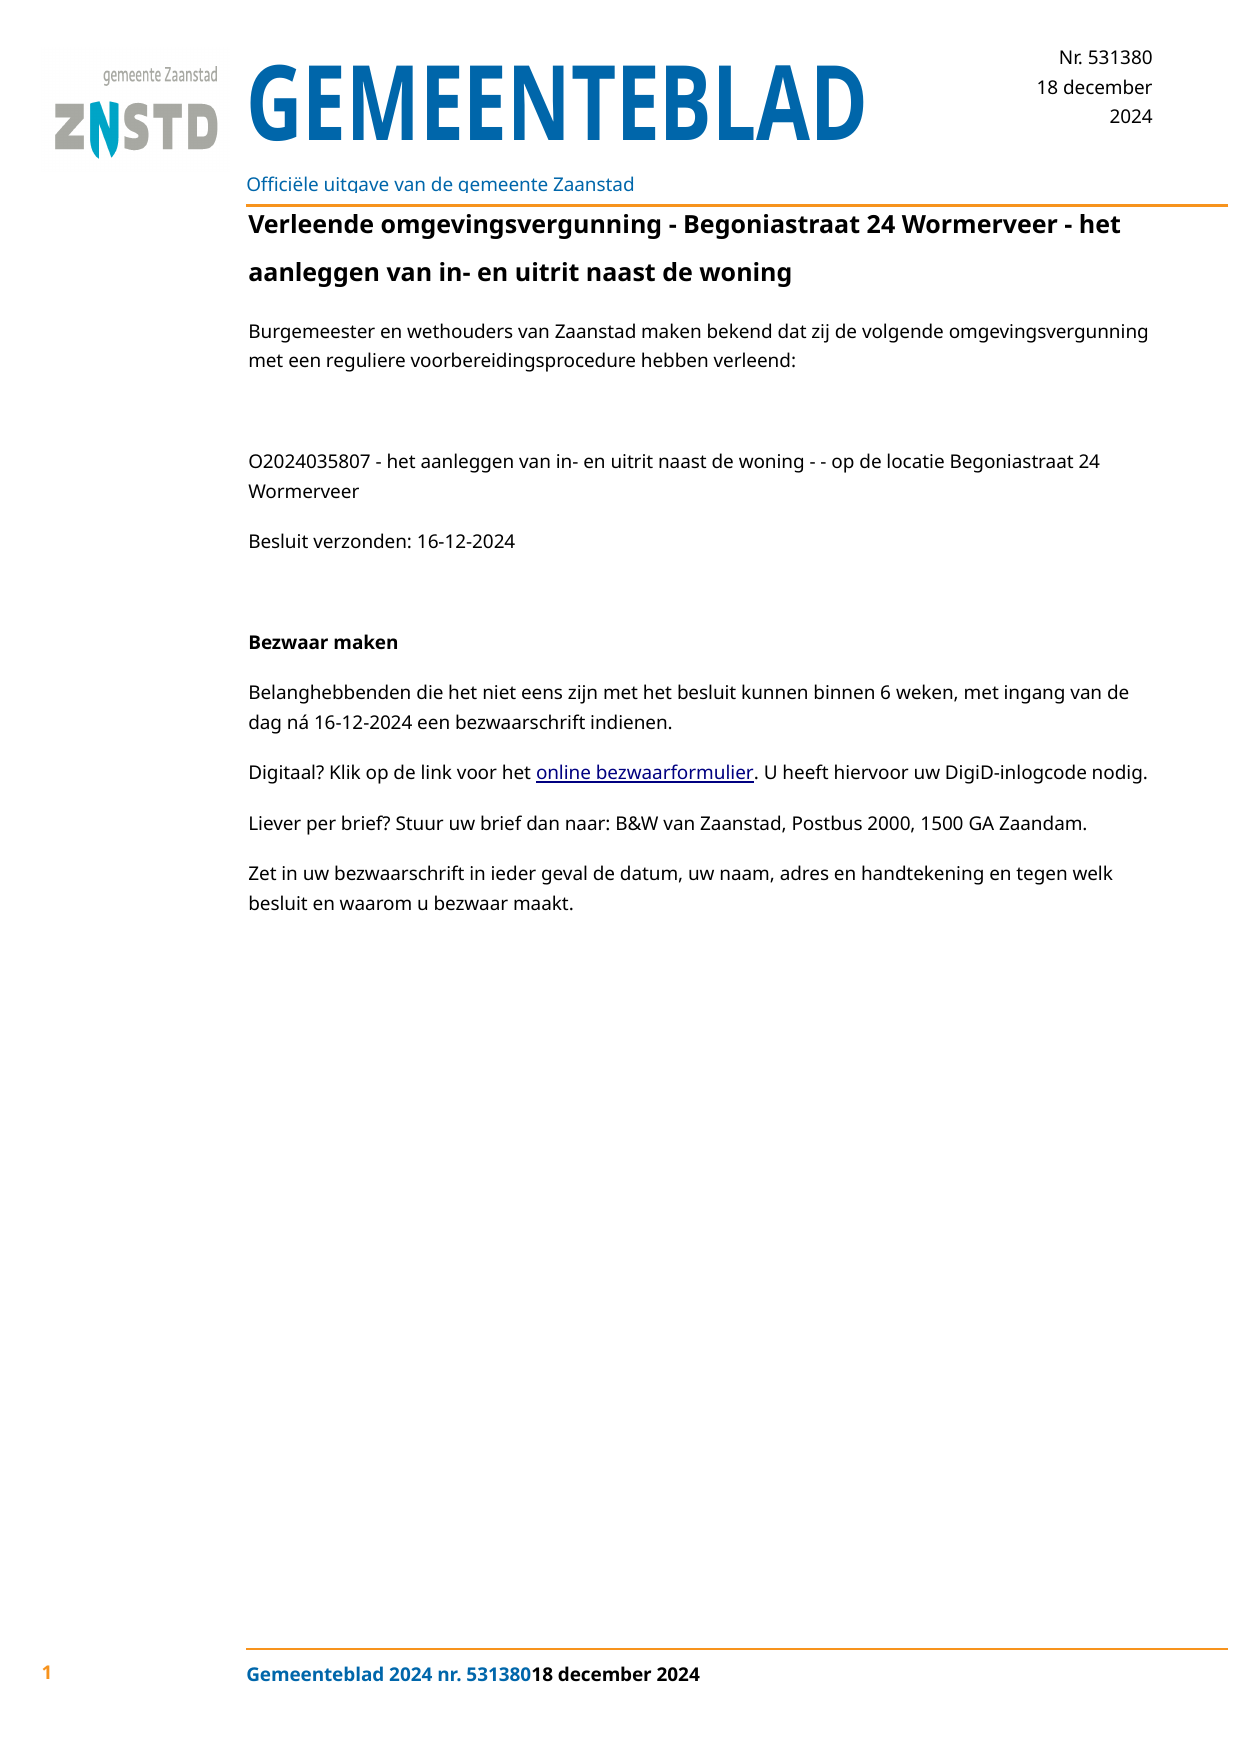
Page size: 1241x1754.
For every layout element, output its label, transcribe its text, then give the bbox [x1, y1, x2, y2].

text Bezwaar maken [248, 629, 1152, 655]
text Belanghebbenden die het niet eens zijn met het besluit kunnen binnen 6 weken, met ingang van de dag ná 16-12-2024 een bezwaarschrift indienen. [248, 679, 1152, 735]
text O2024035807 - het aanleggen van in- en uitrit naast de woning - - op de locatie Begoniastraat 24 Wormerveer [248, 448, 1152, 504]
text Burgemeester en wethouders van Zaanstad maken bekend dat zij de volgende omgevingsvergunning met een reguliere voorbereidingsprocedure hebben verleend: [248, 318, 1152, 373]
text Besluit verzonden: 16-12-2024 [248, 528, 1152, 554]
text Zet in uw bezwaarschrift in ieder geval de datum, uw naam, adres en handtekening en tegen welk besluit en waarom u bezwaar maakt. [248, 860, 1152, 916]
text Verleende omgevingsvergunning - Begoniastraat 24 Wormerveer - het aanleggen van in- en uitrit naast de woning [248, 207, 1152, 288]
text Liever per brief? Stuur uw brief dan naar: B&W van Zaanstad, Postbus 2000, 1500 GA Zaandam. [248, 810, 1152, 836]
text Digitaal? Klik op de link voor het online bezwaarformulier. U heeft hiervoor uw DigiD-inlogcode nodig. [248, 759, 1152, 785]
picture [41, 47, 231, 172]
